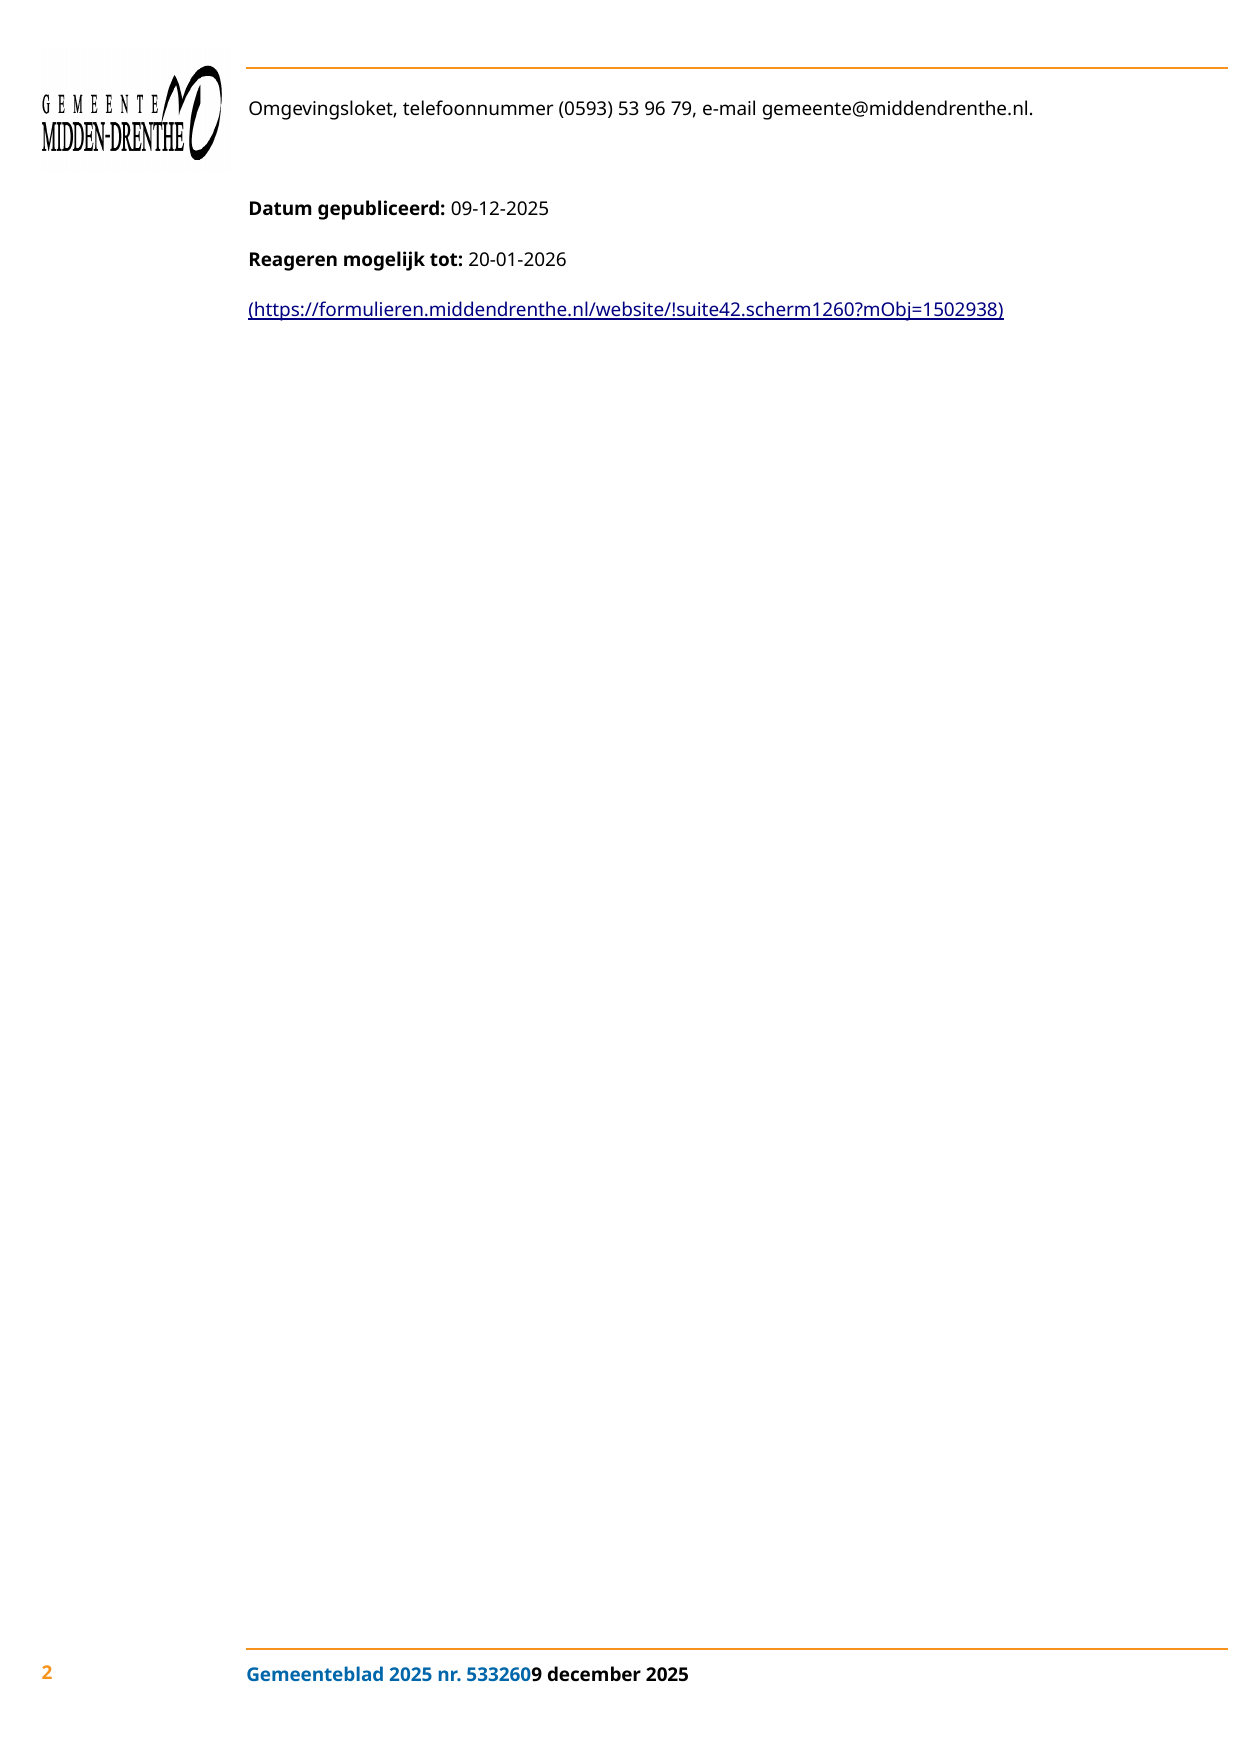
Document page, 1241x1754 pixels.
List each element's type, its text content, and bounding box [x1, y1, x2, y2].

text Reageren mogelijk tot: 20-01-2026 [248, 246, 1152, 272]
text Omgevingsloket, telefoonnummer (0593) 53 96 79, e-mail gemeente@middendrenthe.nl. [248, 95, 1152, 121]
text Datum gepubliceerd: 09-12-2025 [248, 196, 1152, 221]
picture [41, 47, 231, 172]
text (https://formulieren.middendrenthe.nl/website/!suite42.scherm1260?mObj=1502938) [248, 296, 1152, 322]
